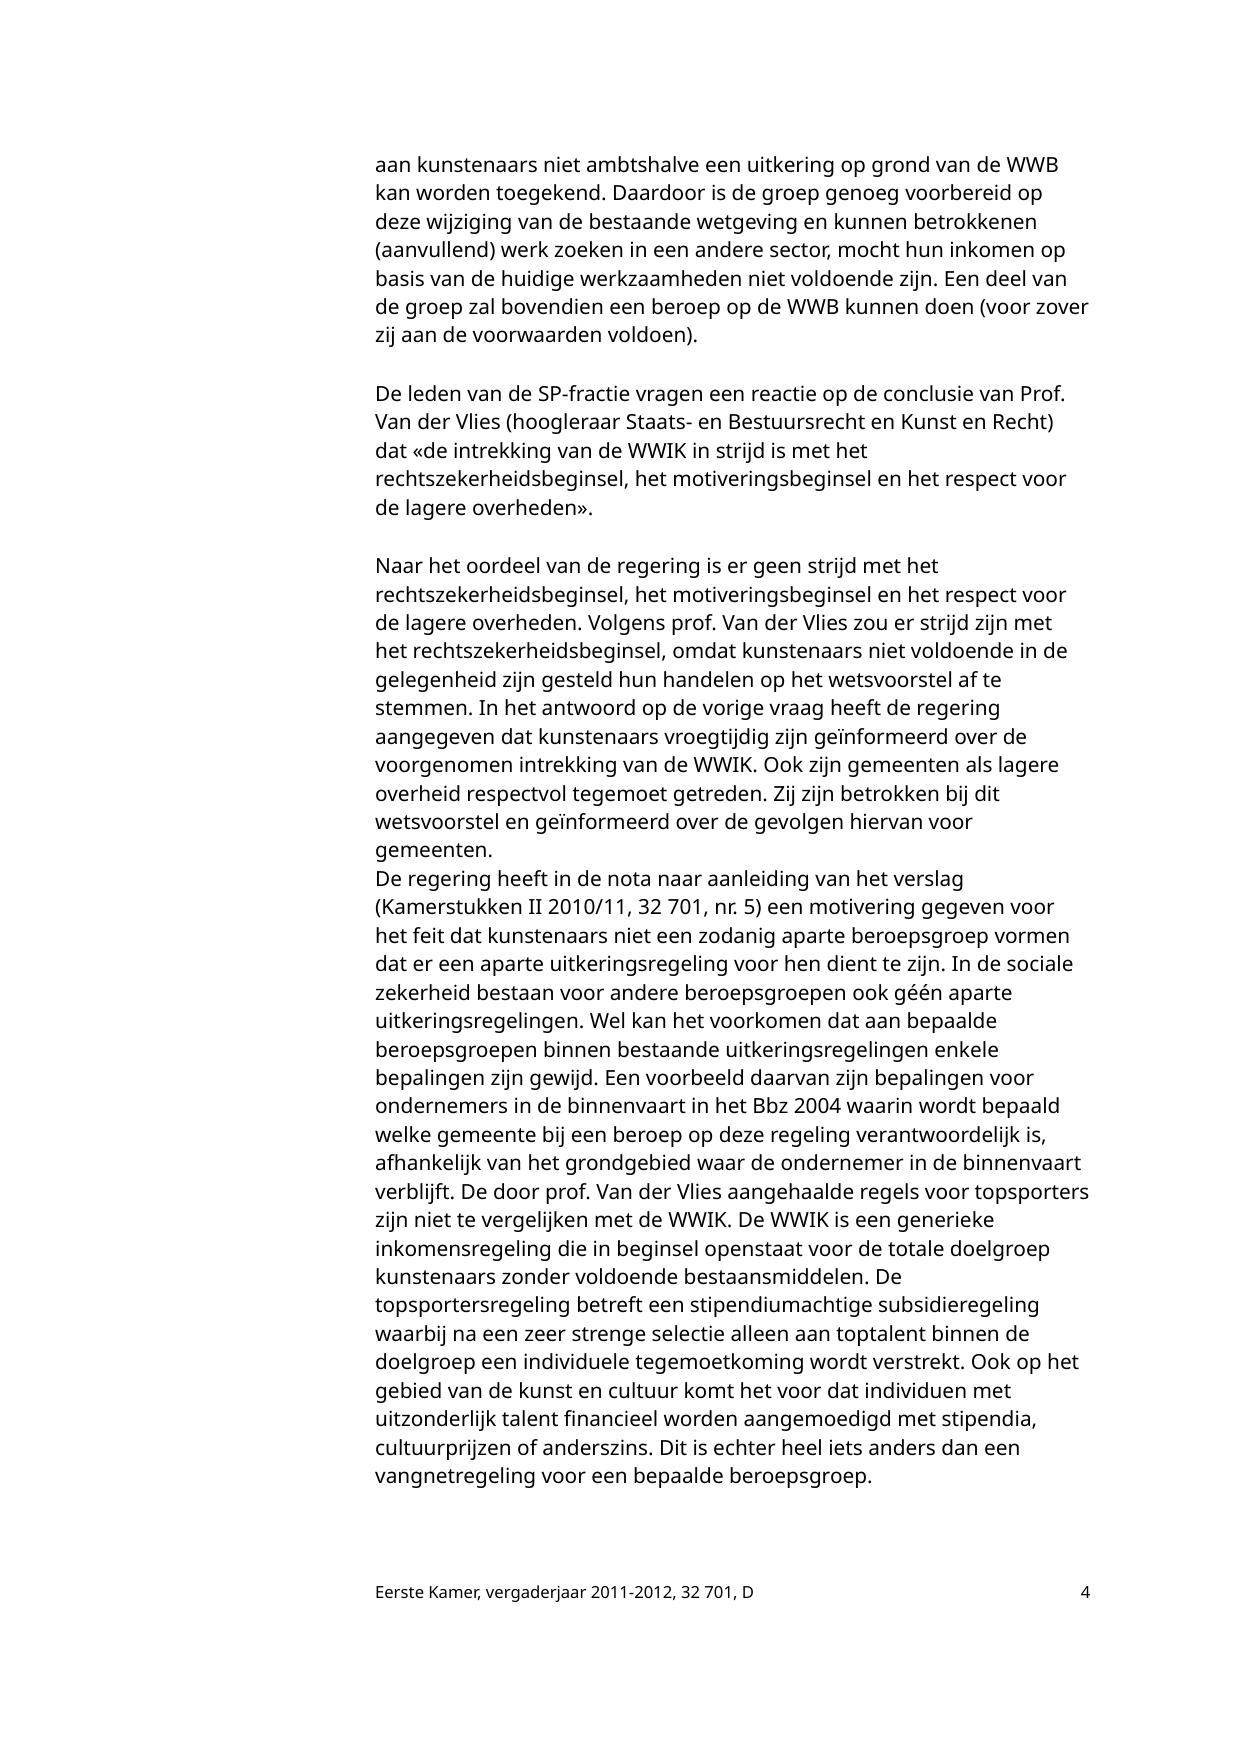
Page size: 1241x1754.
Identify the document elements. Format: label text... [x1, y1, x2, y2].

text Naar het oordeel van de regering is er geen strijd met het rechtszekerheidsbeginsel, het motiveringsbeginsel en het respect voor de lagere overheden. Volgens prof. Van der Vlies zou er strijd zijn met het rechtszekerheidsbeginsel, omdat kunstenaars niet voldoende in de gelegenheid zijn gesteld hun handelen op het wetsvoorstel af te stemmen. In het antwoord op de vorige vraag heeft de regering aangegeven dat kunstenaars vroegtijdig zijn geïnformeerd over de voorgenomen intrekking van de WWIK. Ook zijn gemeenten als lagere overheid respectvol tegemoet getreden. Zij zijn betrokken bij dit wetsvoorstel en geïnformeerd over de gevolgen hiervan voor gemeenten. [375, 551, 1090, 864]
text De leden van de SP-fractie vragen een reactie op de conclusie van Prof. Van der Vlies (hoogleraar Staats- en Bestuursrecht en Kunst en Recht) dat «de intrekking van de WWIK in strijd is met het rechtszekerheidsbeginsel, het motiveringsbeginsel en het respect voor de lagere overheden». [375, 379, 1090, 521]
text De regering heeft in de nota naar aanleiding van het verslag (Kamerstukken II 2010/11, 32 701, nr. 5) een motivering gegeven voor het feit dat kunstenaars niet een zodanig aparte beroepsgroep vormen dat er een aparte uitkeringsregeling voor hen dient te zijn. In de sociale zekerheid bestaan voor andere beroepsgroepen ook géén aparte uitkeringsregelingen. Wel kan het voorkomen dat aan bepaalde beroepsgroepen binnen bestaande uitkeringsregelingen enkele bepalingen zijn gewijd. Een voorbeeld daarvan zijn bepalingen voor ondernemers in de binnenvaart in het Bbz 2004 waarin wordt bepaald welke gemeente bij een beroep op deze regeling verantwoordelijk is, afhankelijk van het grondgebied waar de ondernemer in de binnenvaart verblijft. De door prof. Van der Vlies aangehaalde regels voor topsporters zijn niet te vergelijken met de WWIK. De WWIK is een generieke inkomensregeling die in beginsel openstaat voor de totale doelgroep kunstenaars zonder voldoende bestaansmiddelen. De topsportersregeling betreft een stipendiumachtige subsidieregeling waarbij na een zeer strenge selectie alleen aan toptalent binnen de doelgroep een individuele tegemoetkoming wordt verstrekt. Ook op het gebied van de kunst en cultuur komt het voor dat individuen met uitzonderlijk talent financieel worden aangemoedigd met stipendia, cultuurprijzen of anderszins. Dit is echter heel iets anders dan een vangnetregeling voor een bepaalde beroepsgroep. [375, 864, 1090, 1490]
text aan kunstenaars niet ambtshalve een uitkering op grond van de WWB kan worden toegekend. Daardoor is de groep genoeg voorbereid op deze wijziging van de bestaande wetgeving en kunnen betrokkenen (aanvullend) werk zoeken in een andere sector, mocht hun inkomen op basis van de huidige werkzaamheden niet voldoende zijn. Een deel van de groep zal bovendien een beroep op de WWB kunnen doen (voor zover zij aan de voorwaarden voldoen). [375, 150, 1090, 349]
